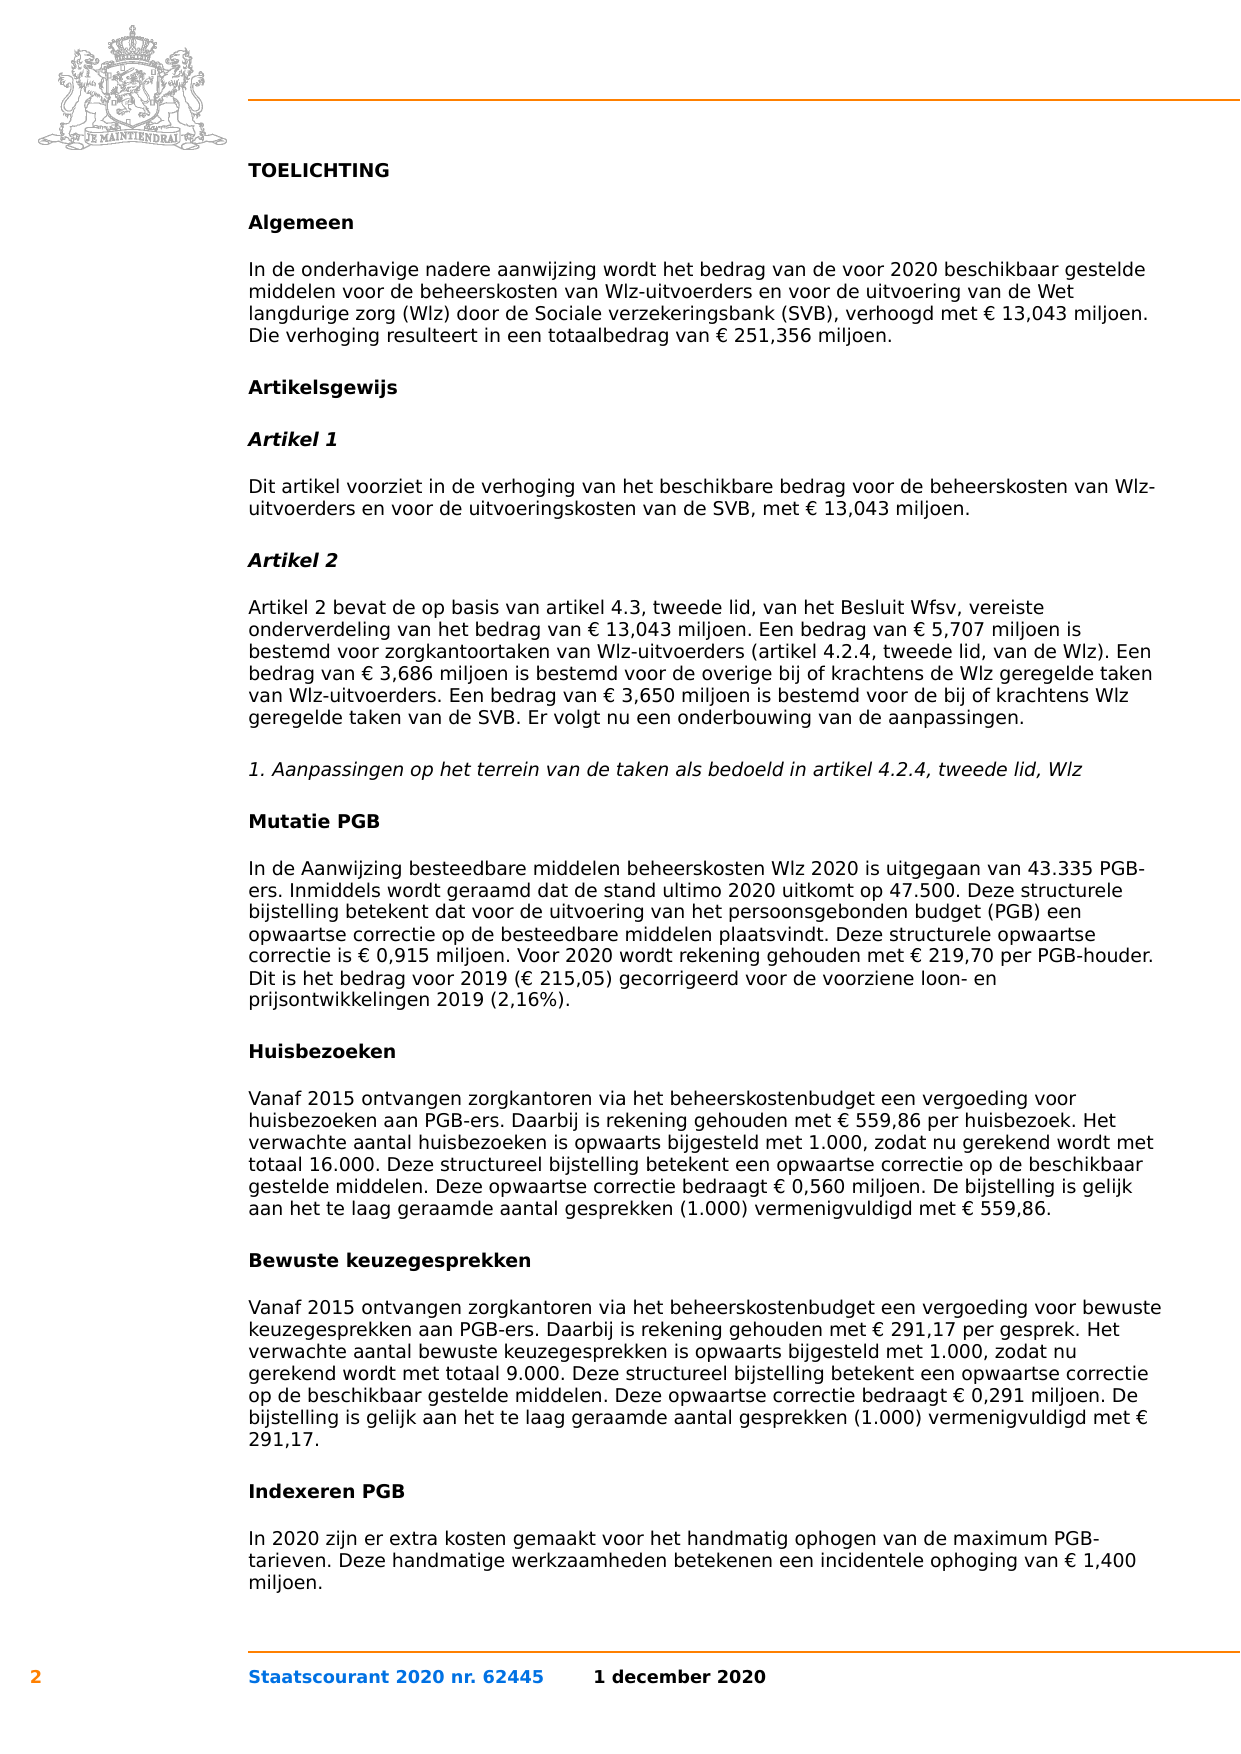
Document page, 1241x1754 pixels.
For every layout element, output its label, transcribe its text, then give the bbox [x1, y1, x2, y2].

subtitle Huisbezoeken [248, 1041, 1163, 1063]
text Vanaf 2015 ontvangen zorgkantoren via het beheerskostenbudget een vergoeding voor bewuste keuzegesprekken aan PGB-ers. Daarbij is rekening gehouden met € 291,17 per gesprek. Het verwachte aantal bewuste keuzegesprekken is opwaarts bijgesteld met 1.000, zodat nu gerekend wordt met totaal 9.000. Deze structureel bijstelling betekent een opwaartse correctie op de beschikbaar gestelde middelen. Deze opwaartse correctie bedraagt € 0,291 miljoen. De bijstelling is gelijk aan het te laag geraamde aantal gesprekken (1.000) vermenigvuldigd met € 291,17. [248, 1297, 1163, 1451]
subtitle Artikel 2 [248, 550, 1163, 572]
subtitle Indexeren PGB [248, 1481, 1163, 1503]
subtitle Algemeen [248, 212, 1163, 234]
text Dit artikel voorziet in de verhoging van het beschikbare bedrag voor de beheerskosten van Wlz-uitvoerders en voor de uitvoeringskosten van de SVB, met € 13,043 miljoen. [248, 476, 1163, 520]
text Artikel 2 bevat de op basis van artikel 4.3, tweede lid, van het Besluit Wfsv, vereiste onderverdeling van het bedrag van € 13,043 miljoen. Een bedrag van € 5,707 miljoen is bestemd voor zorgkantoortaken van Wlz-uitvoerders (artikel 4.2.4, tweede lid, van de Wlz). Een bedrag van € 3,686 miljoen is bestemd voor de overige bij of krachtens de Wlz geregelde taken van Wlz-uitvoerders. Een bedrag van € 3,650 miljoen is bestemd voor de bij of krachtens Wlz geregelde taken van de SVB. Er volgt nu een onderbouwing van de aanpassingen. [248, 597, 1163, 728]
subtitle 1. Aanpassingen op het terrein van de taken als bedoeld in artikel 4.2.4, tweede lid, Wlz [248, 758, 1163, 781]
text In de Aanwijzing besteedbare middelen beheerskosten Wlz 2020 is uitgegaan van 43.335 PGB-ers. Inmiddels wordt geraamd dat de stand ultimo 2020 uitkomt op 47.500. Deze structurele bijstelling betekent dat voor de uitvoering van het persoonsgebonden budget (PGB) een opwaartse correctie op de besteedbare middelen plaatsvindt. Deze structurele opwaartse correctie is € 0,915 miljoen. Voor 2020 wordt rekening gehouden met € 219,70 per PGB-houder. Dit is het bedrag voor 2019 (€ 215,05) gecorrigeerd voor de voorziene loon- en prijsontwikkelingen 2019 (2,16%). [248, 857, 1163, 1011]
text Vanaf 2015 ontvangen zorgkantoren via het beheerskostenbudget een vergoeding voor huisbezoeken aan PGB-ers. Daarbij is rekening gehouden met € 559,86 per huisbezoek. Het verwachte aantal huisbezoeken is opwaarts bijgesteld met 1.000, zodat nu gerekend wordt met totaal 16.000. Deze structureel bijstelling betekent een opwaartse correctie op de beschikbaar gestelde middelen. Deze opwaartse correctie bedraagt € 0,560 miljoen. De bijstelling is gelijk aan het te laag geraamde aantal gesprekken (1.000) vermenigvuldigd met € 559,86. [248, 1088, 1163, 1220]
text In 2020 zijn er extra kosten gemaakt voor het handmatig ophogen van de maximum PGB-tarieven. Deze handmatige werkzaamheden betekenen een incidentele ophoging van € 1,400 miljoen. [248, 1528, 1163, 1594]
subtitle Mutatie PGB [248, 811, 1163, 832]
subtitle Artikel 1 [248, 429, 1163, 451]
subtitle Bewuste keuzegesprekken [248, 1250, 1163, 1272]
subtitle TOELICHTING [248, 160, 1163, 182]
text In de onderhavige nadere aanwijzing wordt het bedrag van de voor 2020 beschikbaar gestelde middelen voor de beheerskosten van Wlz-uitvoerders en voor de uitvoering van de Wet langdurige zorg (Wlz) door de Sociale verzekeringsbank (SVB), verhoogd met € 13,043 miljoen. Die verhoging resulteert in een totaalbedrag van € 251,356 miljoen. [248, 259, 1163, 347]
subtitle Artikelsgewijs [248, 377, 1163, 399]
picture [38, 25, 227, 150]
